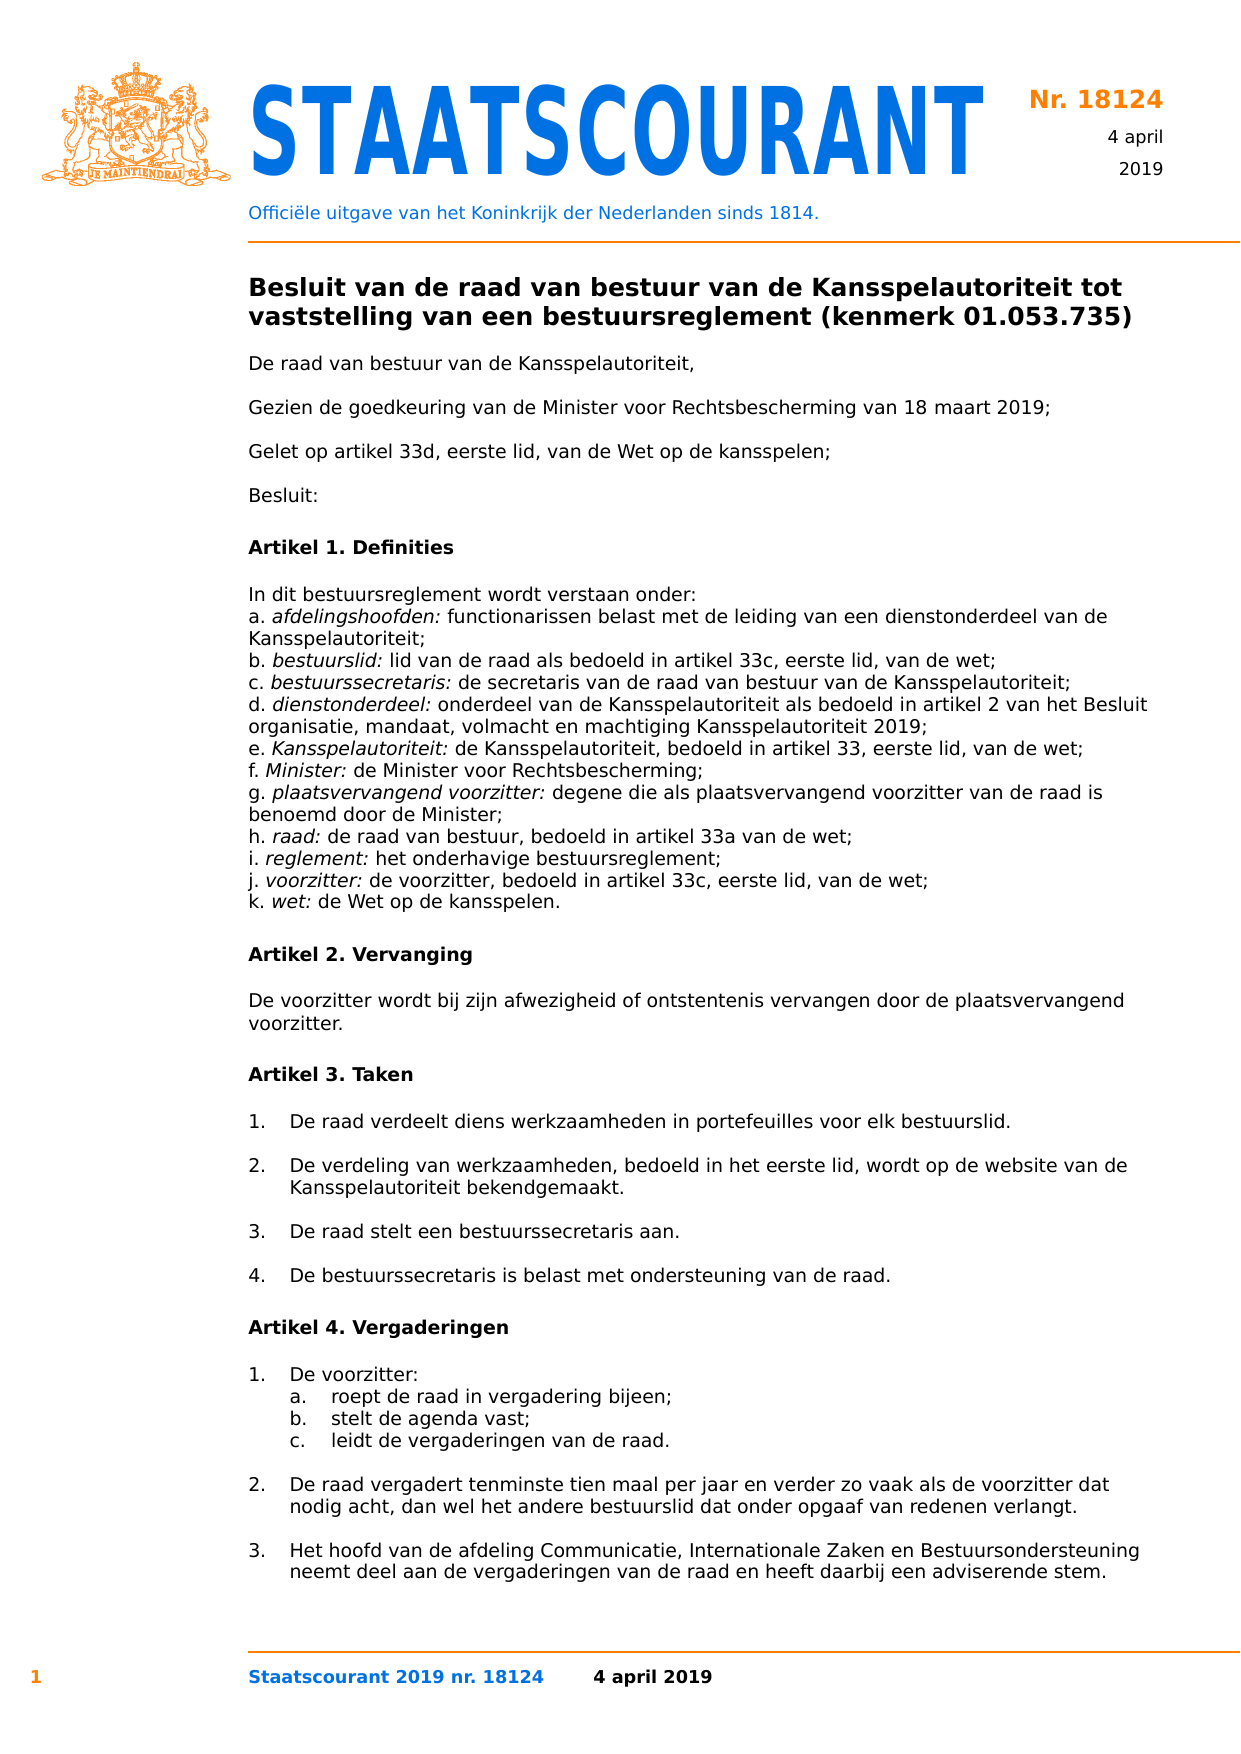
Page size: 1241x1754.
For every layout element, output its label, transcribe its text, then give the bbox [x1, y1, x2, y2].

text Gelet op artikel 33d, eerste lid, van de Wet op de kansspelen; [248, 441, 1163, 463]
subtitle Artikel 3. Taken [248, 1064, 1163, 1086]
text a. afdelingshoofden: functionarissen belast met de leiding van een dienstonderdeel van de Kansspelautoriteit; [248, 606, 1163, 650]
text In dit bestuursreglement wordt verstaan onder: [248, 584, 1163, 606]
table_cell 2019 [998, 153, 1240, 203]
text i. reglement: het onderhavige bestuursreglement; [248, 847, 1163, 869]
text c. leidt de vergaderingen van de raad. [289, 1430, 1163, 1452]
text a. roept de raad in vergadering bijeen; [289, 1386, 1163, 1408]
text Besluit: [248, 485, 1163, 507]
subtitle Artikel 4. Vergaderingen [248, 1317, 1163, 1339]
text 1. De raad verdeelt diens werkzaamheden in portefeuilles voor elk bestuurslid. [248, 1111, 1163, 1133]
text b. bestuurslid: lid van de raad als bedoeld in artikel 33c, eerste lid, van de wet; [248, 650, 1163, 672]
subtitle Artikel 2. Vervanging [248, 943, 1163, 965]
picture [41, 62, 231, 186]
text 4. De bestuurssecretaris is belast met ondersteuning van de raad. [248, 1265, 1163, 1287]
text 3. De raad stelt een bestuurssecretaris aan. [248, 1221, 1163, 1243]
text g. plaatsvervangend voorzitter: degene die als plaatsvervangend voorzitter van de raad is benoemd door de Minister; [248, 782, 1163, 826]
table_header STAATSCOURANT [248, 62, 998, 203]
text k. wet: de Wet op de kansspelen. [248, 891, 1163, 913]
text Gezien de goedkeuring van de Minister voor Rechtsbescherming van 18 maart 2019; [248, 397, 1163, 419]
text d. dienstonderdeel: onderdeel van de Kansspelautoriteit als bedoeld in artikel 2 van het Besluit organisatie, mandaat, volmacht en machtiging Kansspelautoriteit 2019; [248, 694, 1163, 738]
text c. bestuurssecretaris: de secretaris van de raad van bestuur van de Kansspelautoriteit; [248, 672, 1163, 694]
subtitle Besluit van de raad van bestuur van de Kansspelautoriteit tot vaststelling van een bestuursreglement (kenmerk 01.053.735) [248, 273, 1163, 331]
text h. raad: de raad van bestuur, bedoeld in artikel 33a van de wet; [248, 826, 1163, 847]
table_header [25, 62, 248, 241]
text 2. De raad vergadert tenminste tien maal per jaar en verder zo vaak als de voorzitter dat nodig acht, dan wel het andere bestuurslid dat onder opgaaf van redenen verlangt. [248, 1474, 1163, 1518]
text De raad van bestuur van de Kansspelautoriteit, [248, 353, 1163, 375]
subtitle Artikel 1. Definities [248, 537, 1163, 559]
text f. Minister: de Minister voor Rechtsbescherming; [248, 759, 1163, 782]
text j. voorzitter: de voorzitter, bedoeld in artikel 33c, eerste lid, van de wet; [248, 869, 1163, 891]
text b. stelt de agenda vast; [289, 1408, 1163, 1430]
table_header Nr. 18124 [998, 62, 1240, 121]
text De voorzitter wordt bij zijn afwezigheid of ontstentenis vervangen door de plaatsvervangend voorzitter. [248, 990, 1163, 1034]
text 2. De verdeling van werkzaamheden, bedoeld in het eerste lid, wordt op de website van de Kansspelautoriteit bekendgemaakt. [248, 1155, 1163, 1199]
table_cell Officiële uitgave van het Koninkrijk der Nederlanden sinds 1814. [248, 203, 1240, 241]
table_cell 4 april [998, 121, 1240, 153]
text 1. De voorzitter: [248, 1364, 1163, 1386]
text e. Kansspelautoriteit: de Kansspelautoriteit, bedoeld in artikel 33, eerste lid, van de wet; [248, 738, 1163, 759]
text 3. Het hoofd van de afdeling Communicatie, Internationale Zaken en Bestuursondersteuning neemt deel aan de vergaderingen van de raad en heeft daarbij een adviserende stem. [248, 1539, 1163, 1583]
